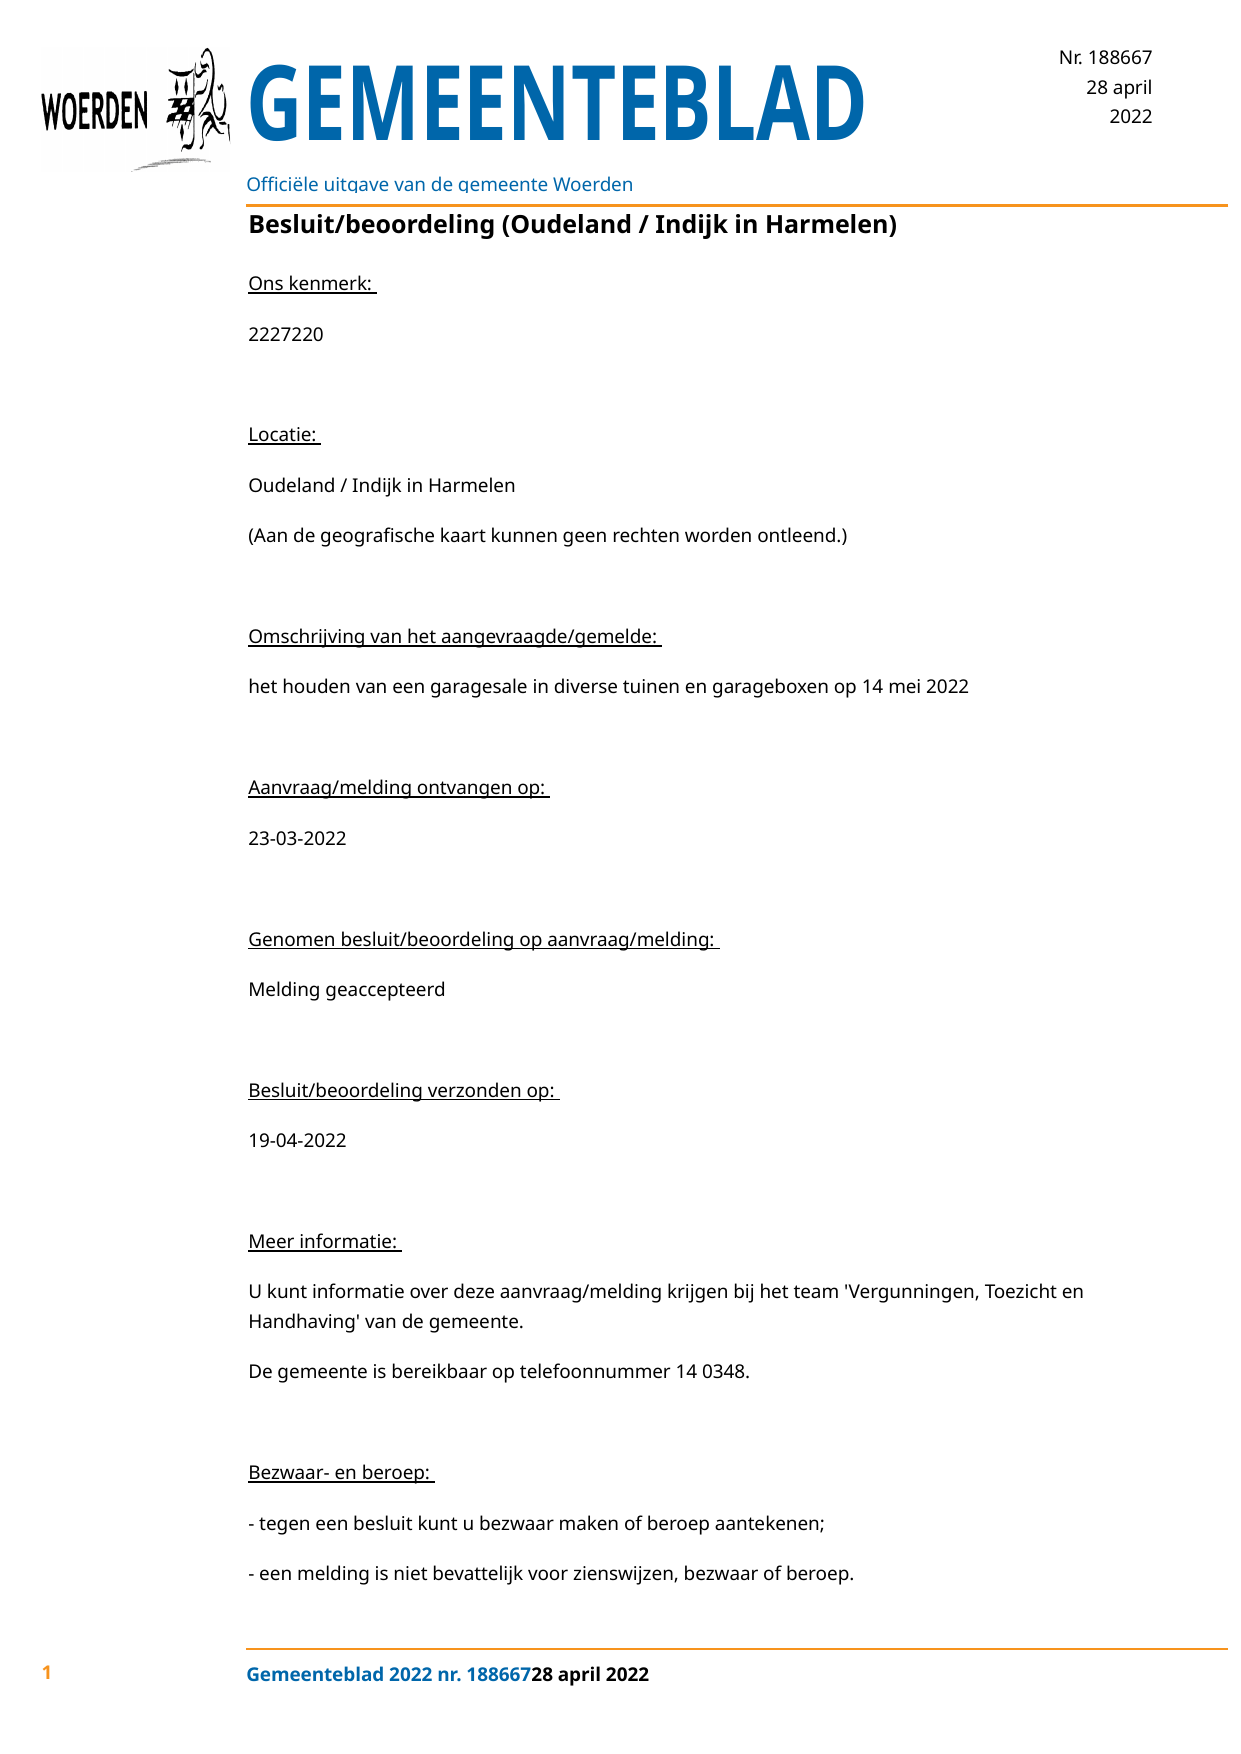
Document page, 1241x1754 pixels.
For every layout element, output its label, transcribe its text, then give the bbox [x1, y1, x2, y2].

text Genomen besluit/beoordeling op aanvraag/melding: [248, 926, 1152, 951]
text - tegen een besluit kunt u bezwaar maken of beroep aantekenen; [248, 1510, 1152, 1536]
picture [41, 47, 231, 172]
text - een melding is niet bevattelijk voor zienswijzen, bezwaar of beroep. [248, 1560, 1152, 1586]
text Ons kenmerk: [248, 270, 1152, 296]
text De gemeente is bereikbaar op telefoonnummer 14 0348. [248, 1359, 1152, 1384]
text Omschrijving van het aangevraagde/gemelde: [248, 623, 1152, 649]
text Bezwaar- en beroep: [248, 1459, 1152, 1485]
text Locatie: [248, 422, 1152, 447]
text U kunt informatie over deze aanvraag/melding krijgen bij het team 'Vergunningen, Toezicht en Handhaving' van de gemeente. [248, 1279, 1152, 1334]
text Melding geaccepteerd [248, 976, 1152, 1002]
text (Aan de geografische kaart kunnen geen rechten worden ontleend.) [248, 522, 1152, 548]
text Besluit/beoordeling (Oudeland / Indijk in Harmelen) [248, 207, 1152, 241]
text 19-04-2022 [248, 1127, 1152, 1153]
text Besluit/beoordeling verzonden op: [248, 1077, 1152, 1103]
text het houden van een garagesale in diverse tuinen en garageboxen op 14 mei 2022 [248, 674, 1152, 699]
text Meer informatie: [248, 1228, 1152, 1254]
text Oudeland / Indijk in Harmelen [248, 472, 1152, 498]
text Aanvraag/melding ontvangen op: [248, 774, 1152, 800]
text 2227220 [248, 321, 1152, 346]
text 23-03-2022 [248, 825, 1152, 851]
